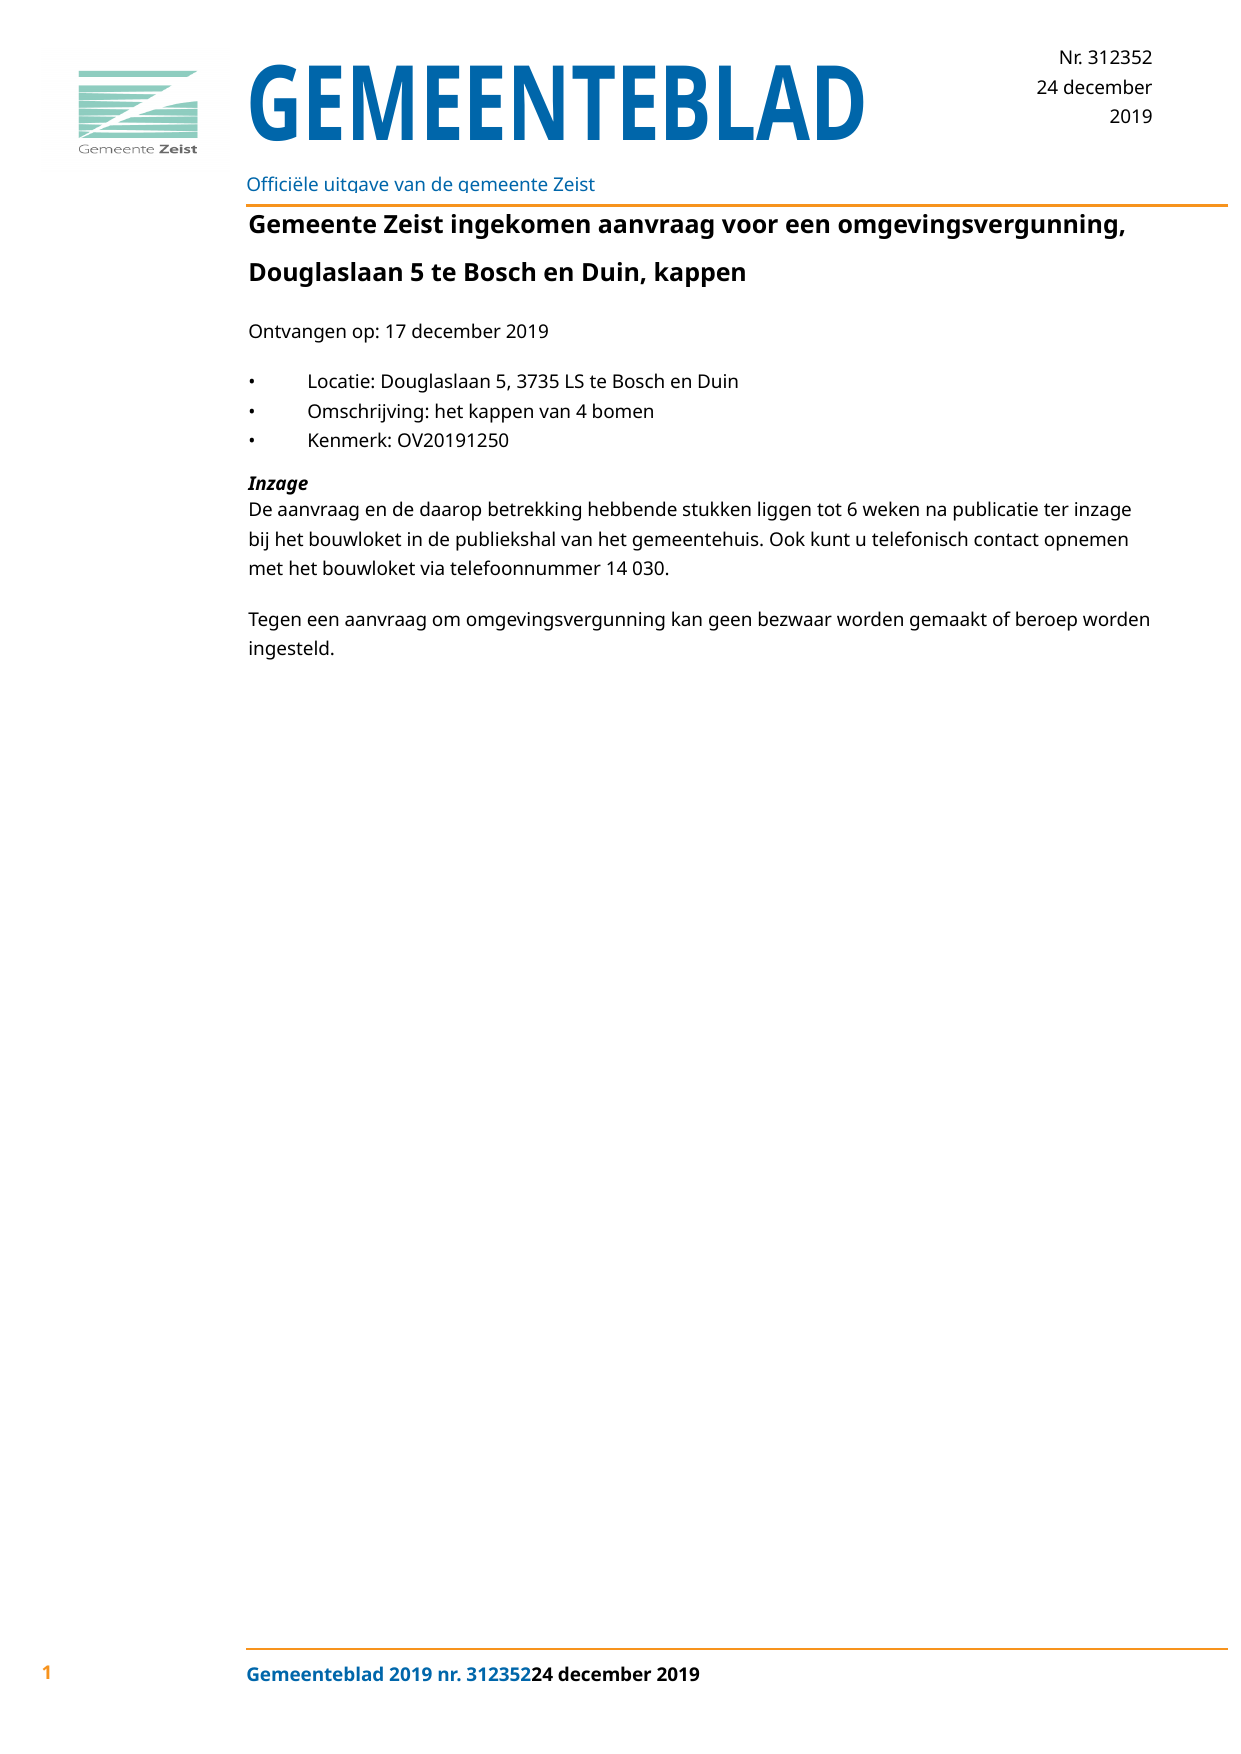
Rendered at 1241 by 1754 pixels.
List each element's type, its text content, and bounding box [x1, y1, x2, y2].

text Gemeente Zeist ingekomen aanvraag voor een omgevingsvergunning, Douglaslaan 5 te Bosch en Duin, kappen [248, 207, 1152, 288]
list Omschrijving: het kappen van 4 bomen [248, 398, 1152, 424]
list Locatie: Douglaslaan 5, 3735 LS te Bosch en Duin [248, 368, 1152, 394]
text De aanvraag en de daarop betrekking hebbende stukken liggen tot 6 weken na publicatie ter inzage bij het bouwloket in de publiekshal van het gemeentehuis. Ook kunt u telefonisch contact opnemen met het bouwloket via telefoonnummer 14 030. [248, 496, 1152, 581]
text Tegen een aanvraag om omgevingsvergunning kan geen bezwaar worden gemaakt of beroep worden ingesteld. [248, 606, 1152, 661]
picture [41, 47, 231, 172]
text Ontvangen op: 17 december 2019 [248, 318, 1152, 344]
list Kenmerk: OV20191250 [248, 427, 1152, 453]
text Inzage [248, 471, 1152, 496]
